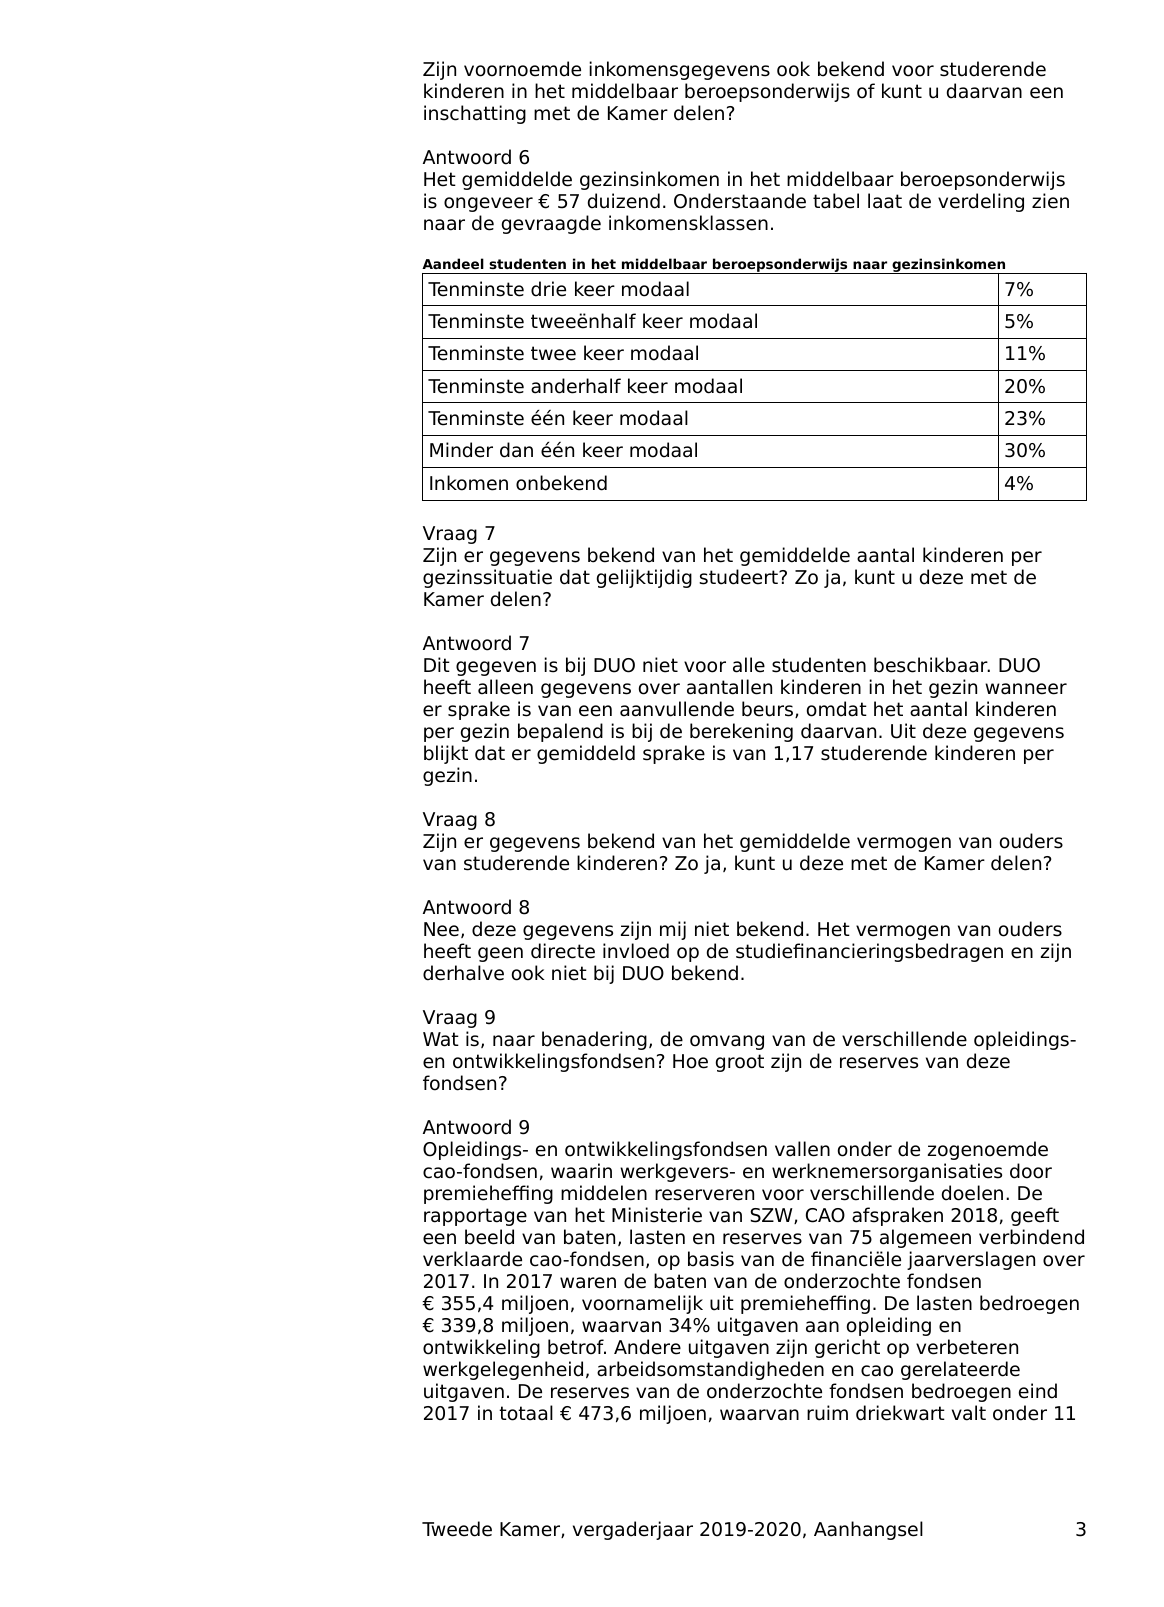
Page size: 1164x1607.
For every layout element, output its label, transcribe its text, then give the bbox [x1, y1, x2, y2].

text Dit gegeven is bij DUO niet voor alle studenten beschikbaar. DUO heeft alleen gegevens over aantallen kinderen in het gezin wanneer er sprake is van een aanvullende beurs, omdat het aantal kinderen per gezin bepalend is bij de berekening daarvan. Uit deze gegevens blijkt dat er gemiddeld sprake is van 1,17 studerende kinderen per gezin. [422, 655, 1087, 787]
text Zijn voornoemde inkomensgegevens ook bekend voor studerende kinderen in het middelbaar beroepsonderwijs of kunt u daarvan een inschatting met de Kamer delen? [422, 59, 1087, 125]
table_cell 5% [999, 306, 1086, 337]
text Antwoord 8 [422, 897, 1087, 919]
text Zijn er gegevens bekend van het gemiddelde vermogen van ouders van studerende kinderen? Zo ja, kunt u deze met de Kamer delen? [422, 831, 1087, 875]
text Vraag 9 [422, 1007, 1087, 1029]
text Het gemiddelde gezinsinkomen in het middelbaar beroepsonderwijs is ongeveer € 57 duizend. Onderstaande tabel laat de verdeling zien naar de gevraagde inkomensklassen. [422, 169, 1087, 235]
text Nee, deze gegevens zijn mij niet bekend. Het vermogen van ouders heeft geen directe invloed op de studiefinancieringsbedragen en zijn derhalve ook niet bij DUO bekend. [422, 919, 1087, 985]
table_cell Tenminste twee keer modaal [423, 339, 998, 370]
table_header Aandeel studenten in het middelbaar beroepsonderwijs naar gezinsinkomen [422, 257, 1087, 273]
table_cell 7% [999, 274, 1086, 305]
table_cell 11% [999, 339, 1086, 370]
text Vraag 7 [422, 523, 1087, 545]
text Opleidings- en ontwikkelingsfondsen vallen onder de zogenoemde cao-fondsen, waarin werkgevers- en werknemersorganisaties door premieheffing middelen reserveren voor verschillende doelen. De rapportage van het Ministerie van SZW, CAO afspraken 2018, geeft een beeld van baten, lasten en reserves van 75 algemeen verbindend verklaarde cao-fondsen, op basis van de financiële jaarverslagen over 2017. In 2017 waren de baten van de onderzochte fondsen € 355,4 miljoen, voornamelijk uit premieheffing. De lasten bedroegen € 339,8 miljoen, waarvan 34% uitgaven aan opleiding en ontwikkeling betrof. Andere uitgaven zijn gericht op verbeteren werkgelegenheid, arbeidsomstandigheden en cao gerelateerde uitgaven. De reserves van de onderzochte fondsen bedroegen eind 2017 in totaal € 473,6 miljoen, waarvan ruim driekwart valt onder 11 [422, 1139, 1087, 1425]
table_cell Tenminste drie keer modaal [423, 274, 998, 305]
table_cell 4% [999, 468, 1086, 499]
table_cell 20% [999, 371, 1086, 402]
text Antwoord 9 [422, 1117, 1087, 1139]
text Wat is, naar benadering, de omvang van de verschillende opleidings- en ontwikkelingsfondsen? Hoe groot zijn de reserves van deze fondsen? [422, 1029, 1087, 1095]
table_cell Minder dan één keer modaal [423, 436, 998, 467]
table_cell Tenminste anderhalf keer modaal [423, 371, 998, 402]
table_cell 23% [999, 403, 1086, 435]
text Antwoord 6 [422, 147, 1087, 169]
table_cell Tenminste tweeënhalf keer modaal [423, 306, 998, 337]
table_cell Inkomen onbekend [423, 468, 998, 499]
text Antwoord 7 [422, 633, 1087, 655]
text Zijn er gegevens bekend van het gemiddelde aantal kinderen per gezinssituatie dat gelijktijdig studeert? Zo ja, kunt u deze met de Kamer delen? [422, 545, 1087, 611]
text Vraag 8 [422, 809, 1087, 831]
table_cell 30% [999, 436, 1086, 467]
table_cell Tenminste één keer modaal [423, 403, 998, 435]
